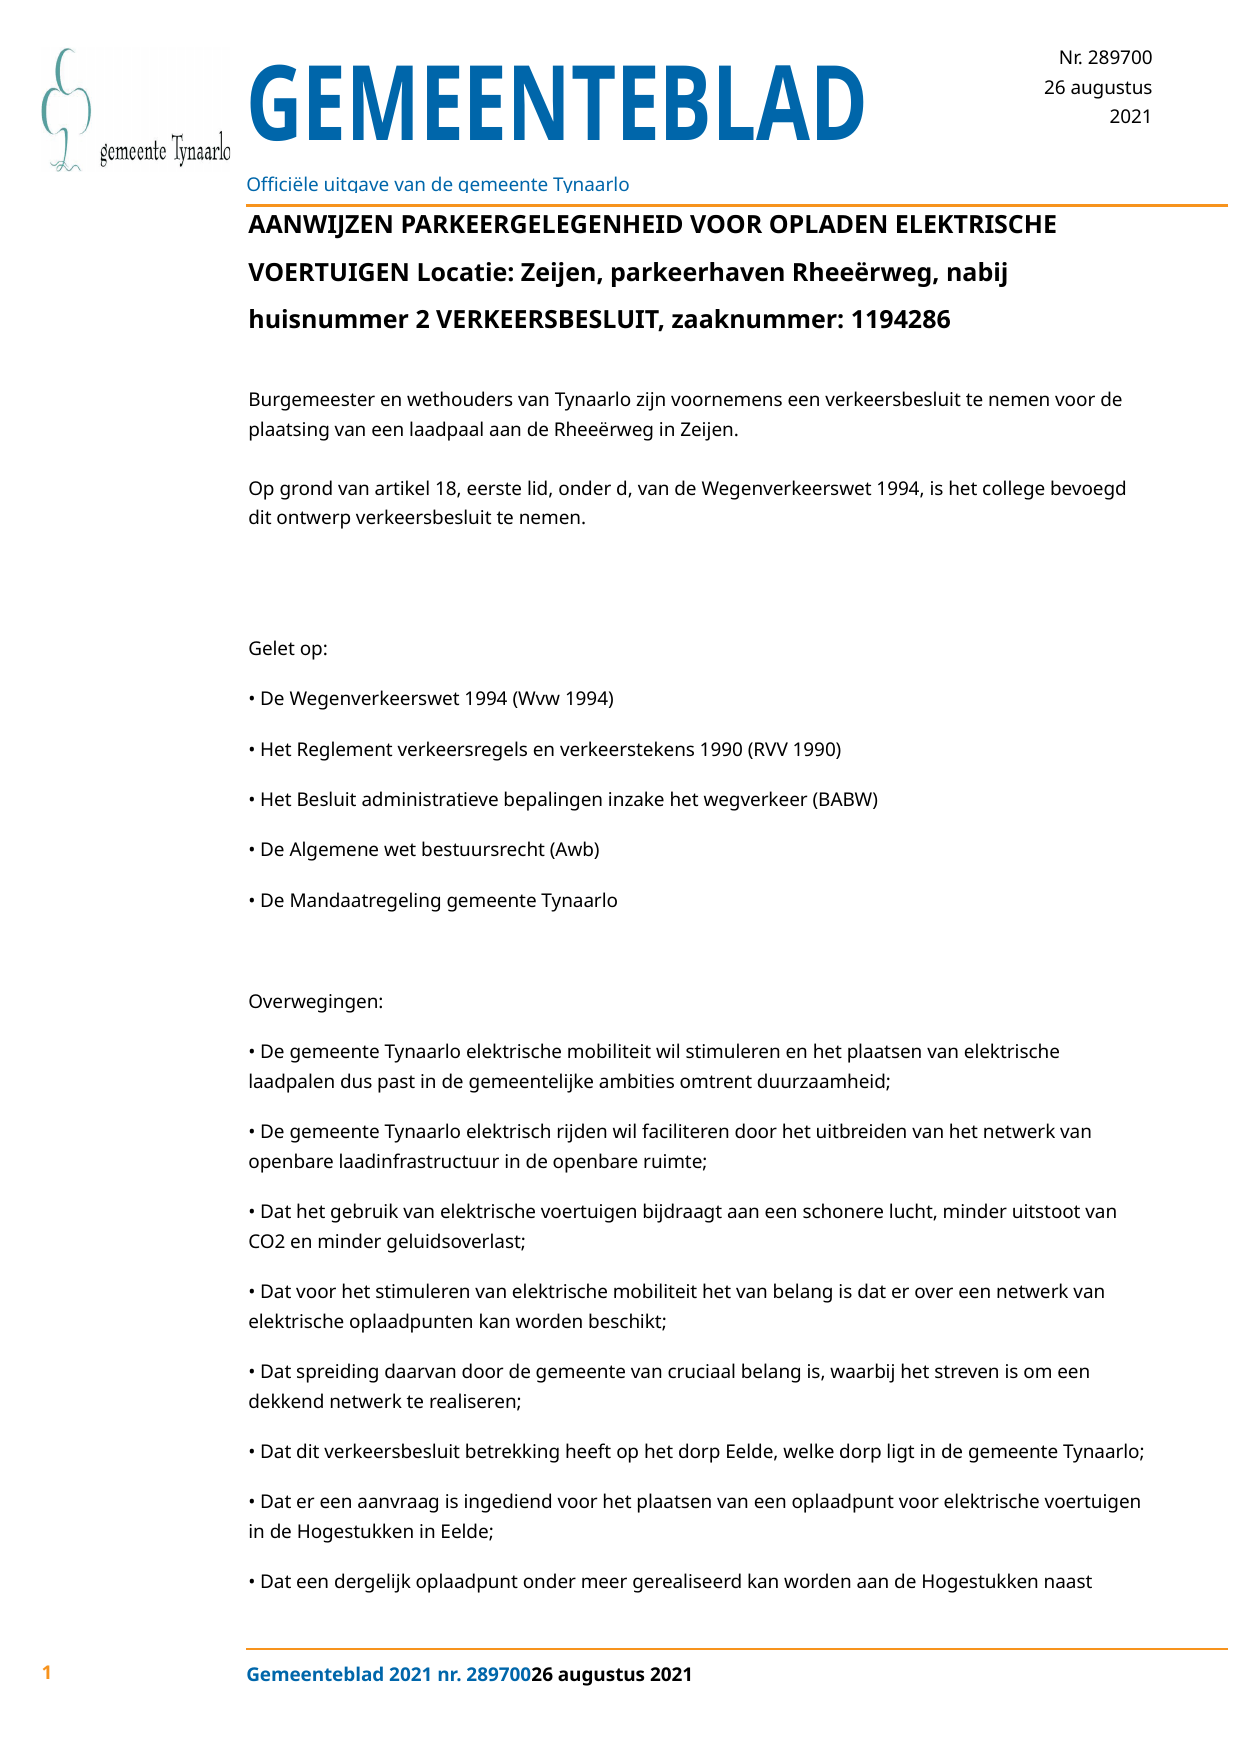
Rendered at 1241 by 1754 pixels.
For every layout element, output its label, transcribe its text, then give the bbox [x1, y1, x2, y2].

text • De gemeente Tynaarlo elektrische mobiliteit wil stimuleren en het plaatsen van elektrische laadpalen dus past in de gemeentelijke ambities omtrent duurzaamheid; [248, 1038, 1152, 1094]
text • Dat spreiding daarvan door de gemeente van cruciaal belang is, waarbij het streven is om een dekkend netwerk te realiseren; [248, 1358, 1152, 1414]
text • De Wegenverkeerswet 1994 (Wvw 1994) [248, 685, 1152, 711]
text • Het Besluit administratieve bepalingen inzake het wegverkeer (BABW) [248, 786, 1152, 812]
text AANWIJZEN PARKEERGELEGENHEID VOOR OPLADEN ELEKTRISCHE VOERTUIGEN Locatie: Zeijen, parkeerhaven Rheeërweg, nabij huisnummer 2 VERKEERSBESLUIT, zaaknummer: 1194286 [248, 207, 1152, 336]
text • Dat het gebruik van elektrische voertuigen bijdraagt aan een schonere lucht, minder uitstoot van CO2 en minder geluidsoverlast; [248, 1198, 1152, 1254]
text Op grond van artikel 18, eerste lid, onder d, van de Wegenverkeerswet 1994, is het college bevoegd dit ontwerp verkeersbesluit te nemen. [248, 475, 1152, 530]
text Burgemeester en wethouders van Tynaarlo zijn voornemens een verkeersbesluit te nemen voor de plaatsing van een laadpaal aan de Rheeërweg in Zeijen. [248, 386, 1152, 442]
text Gelet op: [248, 635, 1152, 661]
text • De Mandaatregeling gemeente Tynaarlo [248, 887, 1152, 913]
text • Dat voor het stimuleren van elektrische mobiliteit het van belang is dat er over een netwerk van elektrische oplaadpunten kan worden beschikt; [248, 1278, 1152, 1334]
text • De gemeente Tynaarlo elektrisch rijden wil faciliteren door het uitbreiden van het netwerk van openbare laadinfrastructuur in de openbare ruimte; [248, 1118, 1152, 1174]
text • Het Reglement verkeersregels en verkeerstekens 1990 (RVV 1990) [248, 736, 1152, 762]
text • Dat een dergelijk oplaadpunt onder meer gerealiseerd kan worden aan de Hogestukken naast [248, 1569, 1152, 1594]
text • Dat dit verkeersbesluit betrekking heeft op het dorp Eelde, welke dorp ligt in de gemeente Tynaarlo; [248, 1438, 1152, 1464]
text Overwegingen: [248, 988, 1152, 1014]
picture [41, 47, 231, 172]
text • De Algemene wet bestuursrecht (Awb) [248, 837, 1152, 862]
text • Dat er een aanvraag is ingediend voor het plaatsen van een oplaadpunt voor elektrische voertuigen in de Hogestukken in Eelde; [248, 1489, 1152, 1544]
